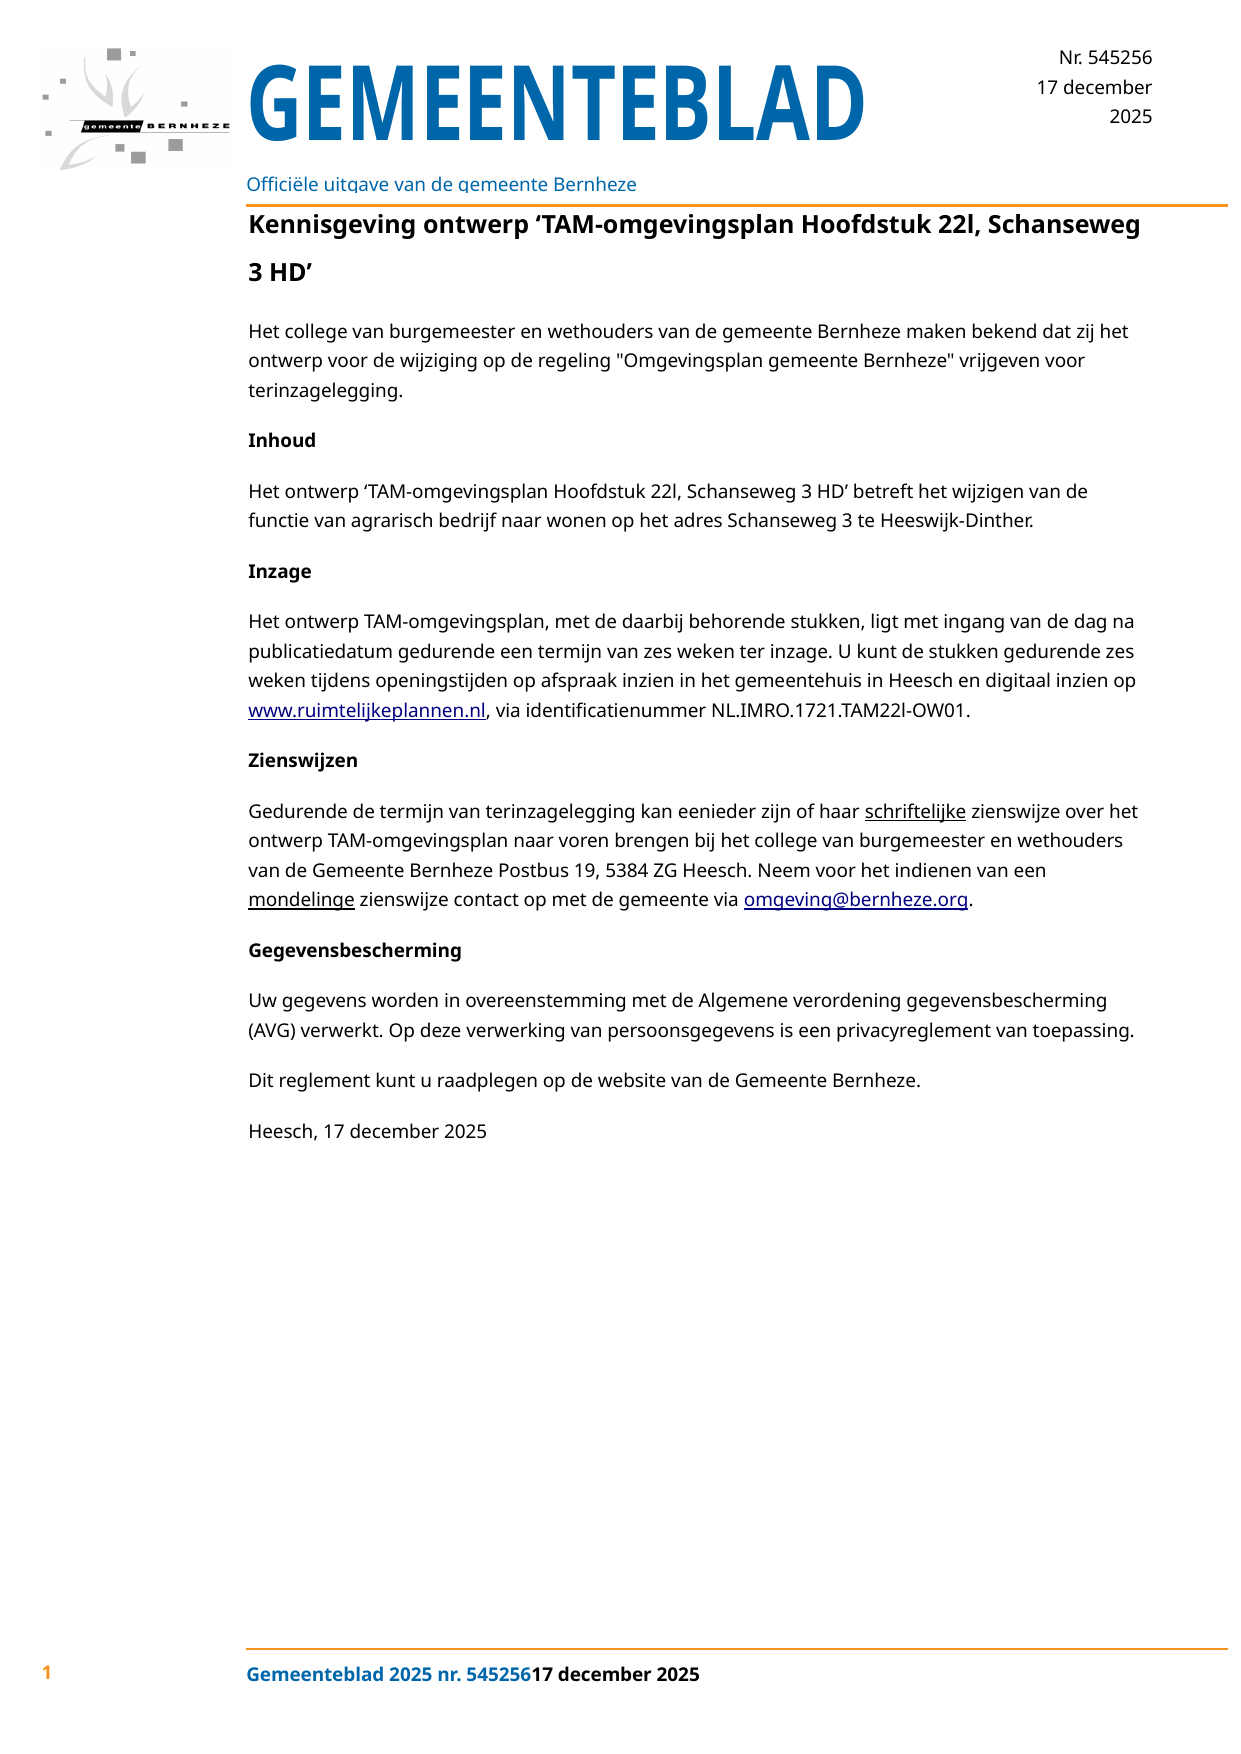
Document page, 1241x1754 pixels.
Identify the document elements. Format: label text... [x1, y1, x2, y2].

text Kennisgeving ontwerp ‘TAM-omgevingsplan Hoofdstuk 22l, Schanseweg 3 HD’ [248, 207, 1152, 288]
text Dit reglement kunt u raadplegen op de website van de Gemeente Bernheze. [248, 1067, 1152, 1093]
text Heesch, 17 december 2025 [248, 1118, 1152, 1144]
text Zienswijzen [248, 747, 1152, 773]
text Het ontwerp ‘TAM-omgevingsplan Hoofdstuk 22l, Schanseweg 3 HD’ betreft het wijzigen van de functie van agrarisch bedrijf naar wonen op het adres Schanseweg 3 te Heeswijk-Dinther. [248, 478, 1152, 533]
text Het college van burgemeester en wethouders van de gemeente Bernheze maken bekend dat zij het ontwerp voor de wijziging op de regeling "Omgevingsplan gemeente Bernheze" vrijgeven voor terinzagelegging. [248, 318, 1152, 403]
text Inzage [248, 558, 1152, 584]
picture [41, 47, 231, 172]
text Gegevensbescherming [248, 937, 1152, 963]
text Gedurende de termijn van terinzagelegging kan eenieder zijn of haar schriftelijke zienswijze over het ontwerp TAM-omgevingsplan naar voren brengen bij het college van burgemeester en wethouders van de Gemeente Bernheze Postbus 19, 5384 ZG Heesch. Neem voor het indienen van een mondelinge zienswijze contact op met de gemeente via omgeving@bernheze.org. [248, 798, 1152, 912]
text Uw gegevens worden in overeenstemming met de Algemene verordening gegevensbescherming (AVG) verwerkt. Op deze verwerking van persoonsgegevens is een privacyreglement van toepassing. [248, 987, 1152, 1043]
text Inhoud [248, 427, 1152, 453]
text Het ontwerp TAM-omgevingsplan, met de daarbij behorende stukken, ligt met ingang van de dag na publicatiedatum gedurende een termijn van zes weken ter inzage. U kunt de stukken gedurende zes weken tijdens openingstijden op afspraak inzien in het gemeentehuis in Heesch en digitaal inzien op www.ruimtelijkeplannen.nl, via identificatienummer NL.IMRO.1721.TAM22l-OW01. [248, 608, 1152, 723]
